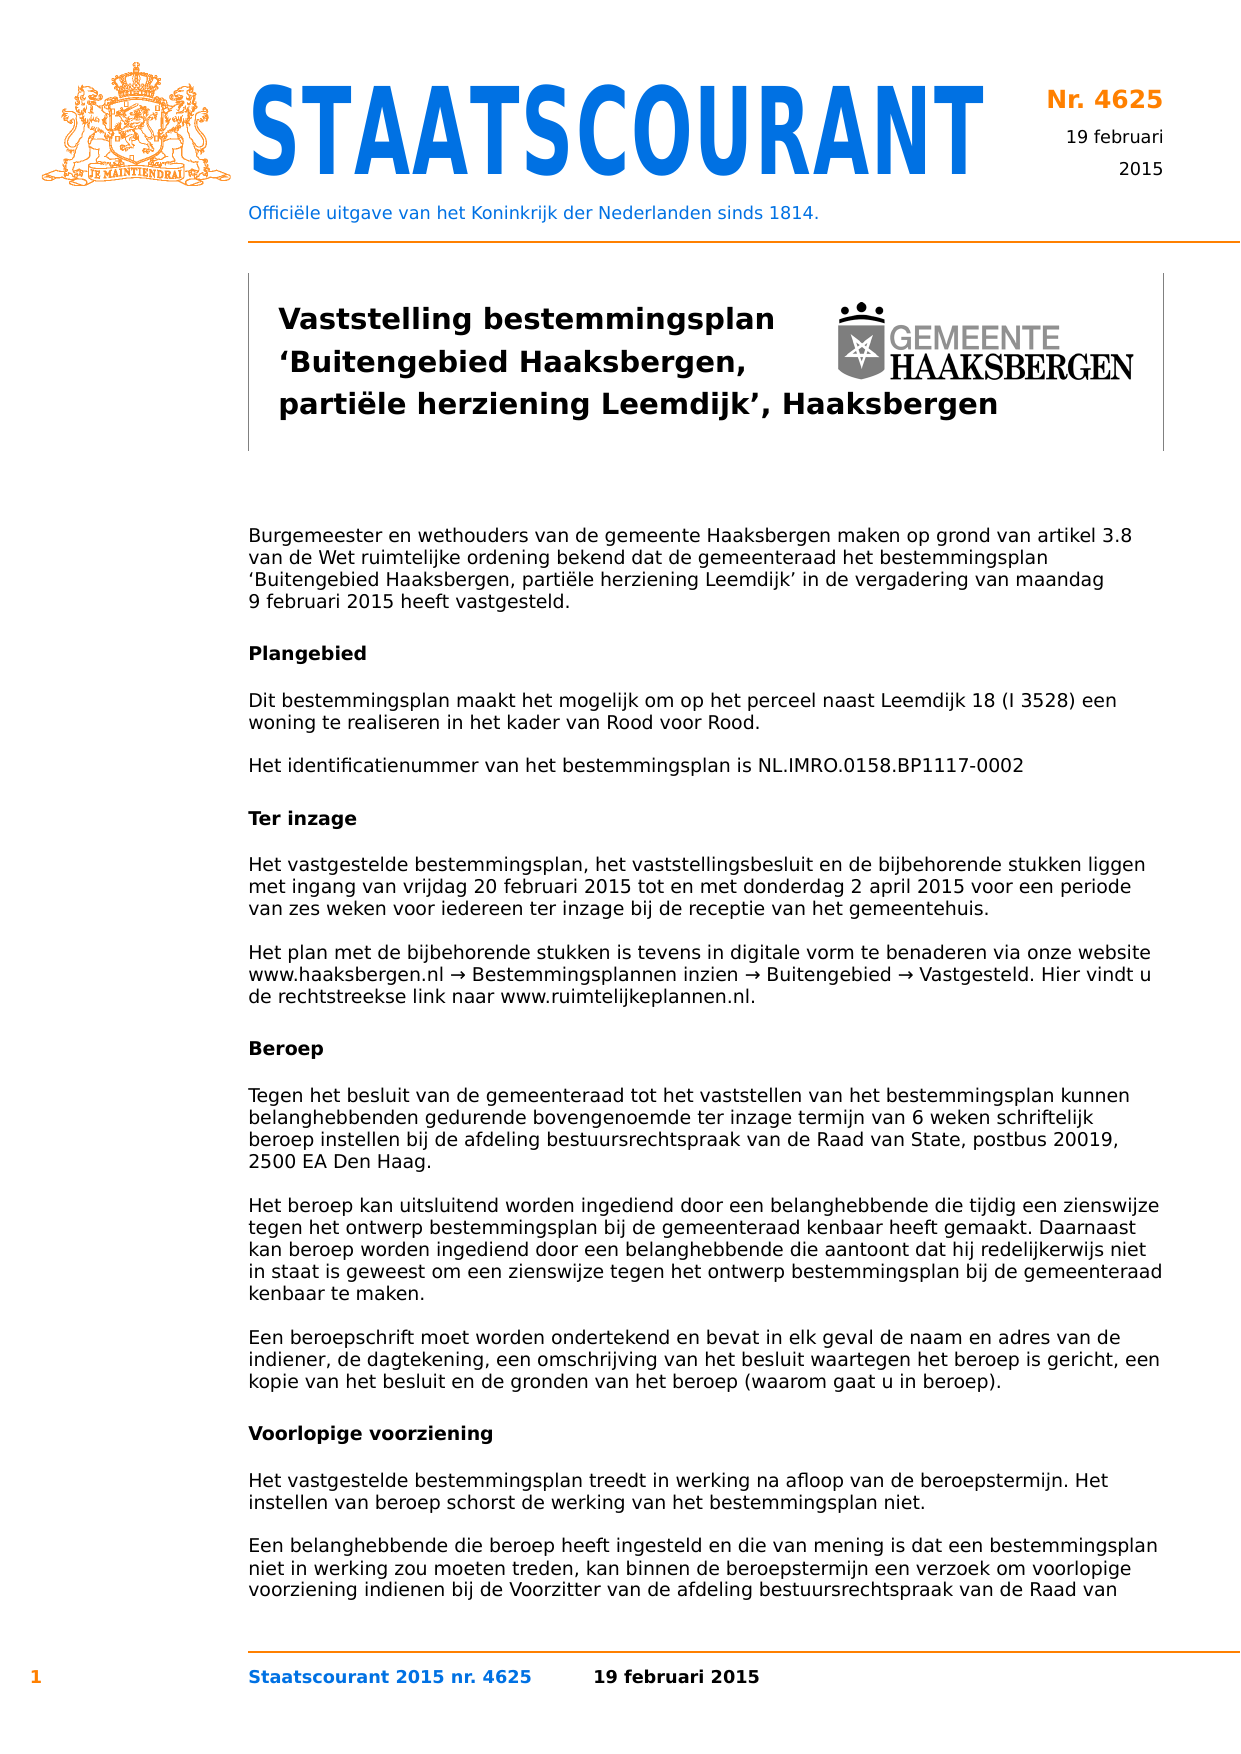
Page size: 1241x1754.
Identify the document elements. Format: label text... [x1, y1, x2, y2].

text Een belanghebbende die beroep heeft ingesteld en die van mening is dat een bestemmingsplan niet in werking zou moeten treden, kan binnen de beroepstermijn een verzoek om voorlopige voorziening indienen bij de Voorzitter van de afdeling bestuursrechtspraak van de Raad van [248, 1535, 1163, 1601]
text Dit bestemmingsplan maakt het mogelijk om op het perceel naast Leemdijk 18 (I 3528) een woning te realiseren in het kader van Rood voor Rood. [248, 689, 1163, 733]
subtitle Plangebied [248, 643, 1163, 664]
text Het beroep kan uitsluitend worden ingediend door een belanghebbende die tijdig een zienswijze tegen het ontwerp bestemmingsplan bij de gemeenteraad kenbaar heeft gemaakt. Daarnaast kan beroep worden ingediend door een belanghebbende die aantoont dat hij redelijkerwijs niet in staat is geweest om een zienswijze tegen het ontwerp bestemmingsplan bij de gemeenteraad kenbaar te maken. [248, 1195, 1163, 1305]
table_cell Officiële uitgave van het Koninkrijk der Nederlanden sinds 1814. [248, 203, 1240, 241]
subtitle Beroep [248, 1038, 1163, 1060]
picture [41, 62, 231, 186]
text Het plan met de bijbehorende stukken is tevens in digitale vorm te benaderen via onze website www.haaksbergen.nl → Bestemmingsplannen inzien → Buitengebied → Vastgesteld. Hier vindt u de rechtstreekse link naar www.ruimtelijkeplannen.nl. [248, 942, 1163, 1008]
text Tegen het besluit van de gemeenteraad tot het vaststellen van het bestemmingsplan kunnen belanghebbenden gedurende bovengenoemde ter inzage termijn van 6 weken schriftelijk beroep instellen bij de afdeling bestuursrechtspraak van de Raad van State, postbus 20019, 2500 EA Den Haag. [248, 1085, 1163, 1173]
subtitle Vaststelling bestemmingsplan ‘Buitengebied Haaksbergen, partiële herziening Leemdijk’, Haaksbergen [249, 273, 1163, 451]
table_cell 2015 [998, 153, 1240, 203]
text Het vastgestelde bestemmingsplan, het vaststellingsbesluit en de bijbehorende stukken liggen met ingang van vrijdag 20 februari 2015 tot en met donderdag 2 april 2015 voor een periode van zes weken voor iedereen ter inzage bij de receptie van het gemeentehuis. [248, 854, 1163, 920]
table_header STAATSCOURANT [248, 62, 998, 203]
text Het identificatienummer van het bestemmingsplan is NL.IMRO.0158.BP1117-0002 [248, 755, 1163, 777]
table_header Nr. 4625 [998, 62, 1240, 121]
text Burgemeester en wethouders van de gemeente Haaksbergen maken op grond van artikel 3.8 van de Wet ruimtelijke ordening bekend dat de gemeenteraad het bestemmingsplan ‘Buitengebied Haaksbergen, partiële herziening Leemdijk’ in de vergadering van maandag 9 februari 2015 heeft vastgesteld. [248, 525, 1163, 613]
subtitle Ter inzage [248, 807, 1163, 829]
table_header [25, 62, 248, 241]
picture [838, 302, 1134, 380]
text Het vastgestelde bestemmingsplan treedt in werking na afloop van de beroepstermijn. Het instellen van beroep schorst de werking van het bestemmingsplan niet. [248, 1469, 1163, 1513]
text Een beroepschrift moet worden ondertekend en bevat in elk geval de naam en adres van de indiener, de dagtekening, een omschrijving van het besluit waartegen het beroep is gericht, een kopie van het besluit en de gronden van het beroep (waarom gaat u in beroep). [248, 1327, 1163, 1393]
subtitle Voorlopige voorziening [248, 1423, 1163, 1444]
table_cell 19 februari [998, 121, 1240, 153]
